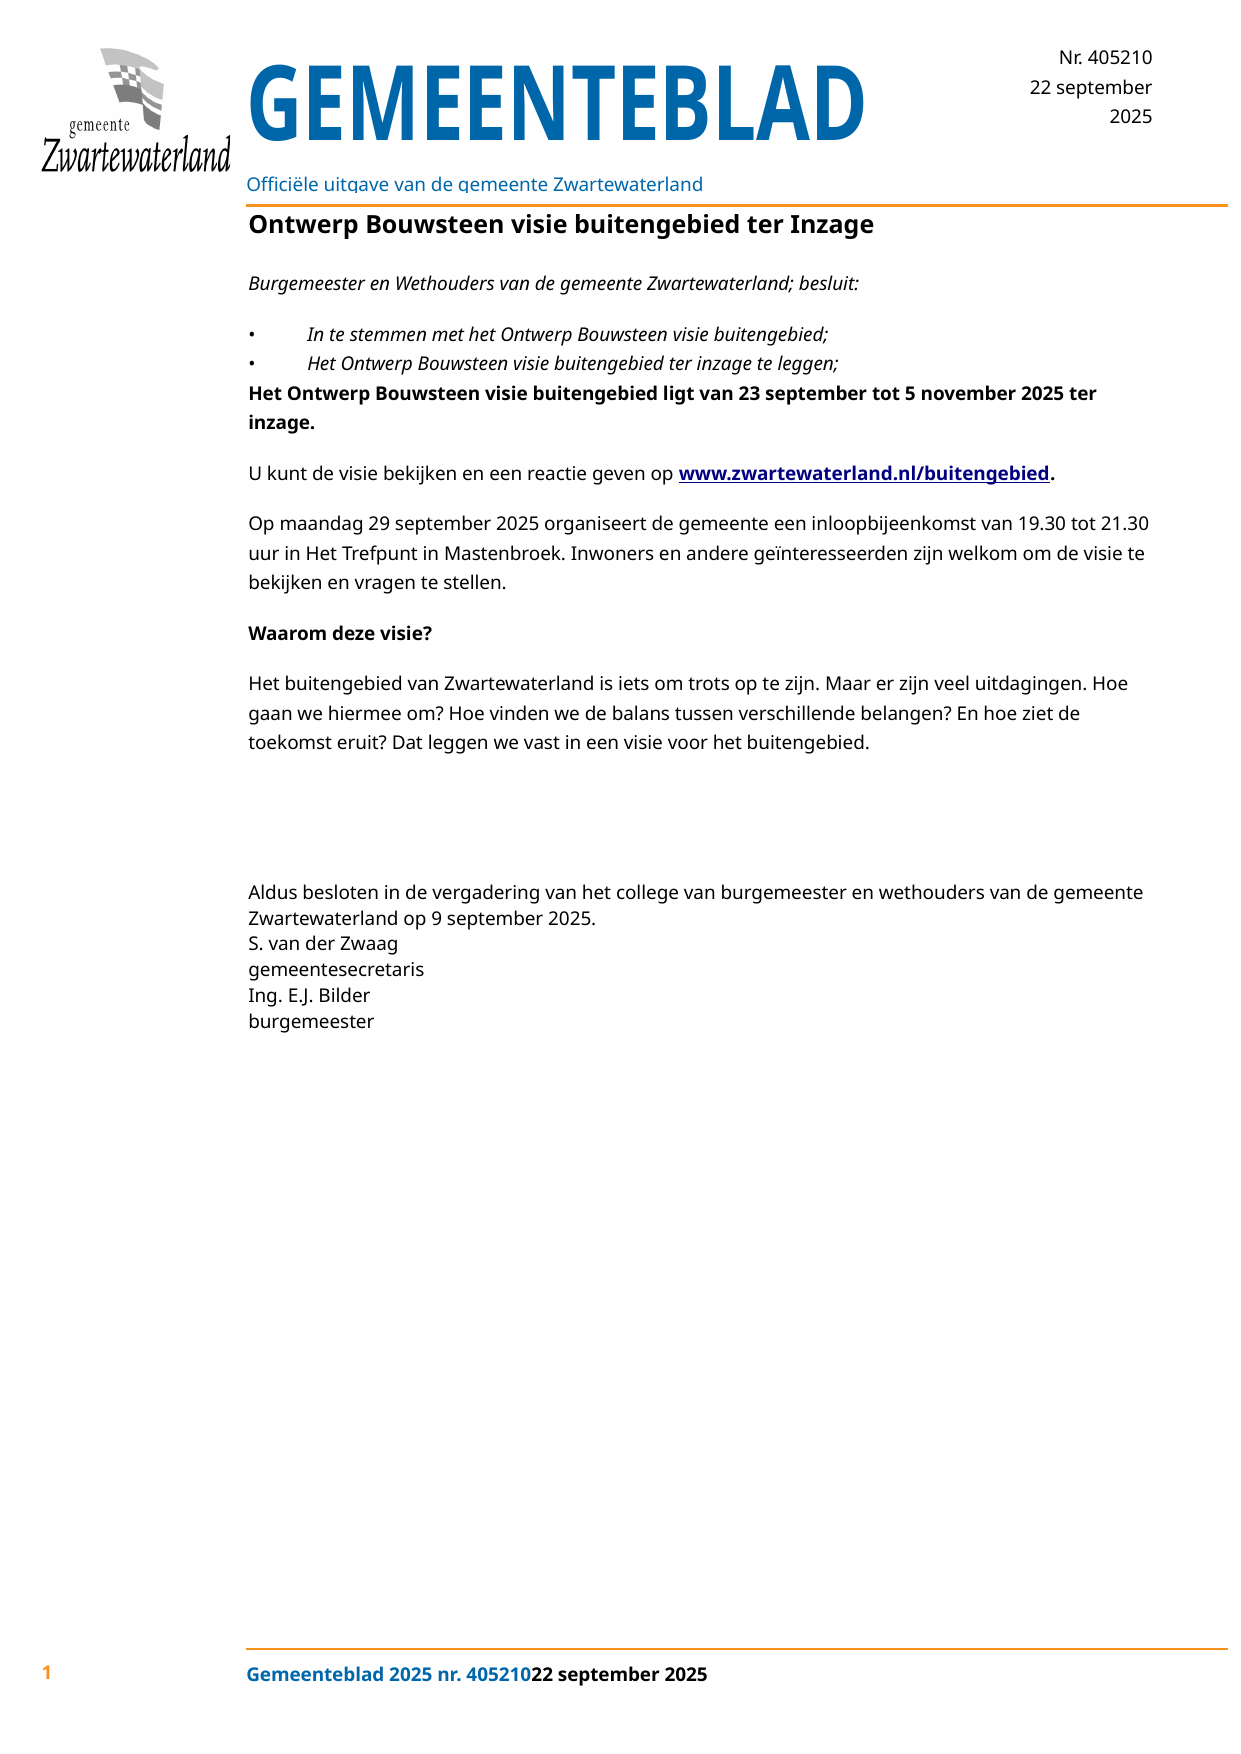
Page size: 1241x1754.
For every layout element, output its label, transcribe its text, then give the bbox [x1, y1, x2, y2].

text Burgemeester en Wethouders van de gemeente Zwartewaterland; besluit: [248, 270, 1152, 296]
text gemeentesecretaris [248, 956, 1152, 982]
text Het buitengebied van Zwartewaterland is iets om trots op te zijn. Maar er zijn veel uitdagingen. Hoe gaan we hiermee om? Hoe vinden we de balans tussen verschillende belangen? En hoe ziet de toekomst eruit? Dat leggen we vast in een visie voor het buitengebied. [248, 670, 1152, 755]
text burgemeester [248, 1008, 1152, 1033]
text Het Ontwerp Bouwsteen visie buitengebied ligt van 23 september tot 5 november 2025 ter inzage. [248, 380, 1152, 435]
text U kunt de visie bekijken en een reactie geven op www.zwartewaterland.nl/buitengebied. [248, 460, 1152, 486]
text Waarom deze visie? [248, 620, 1152, 646]
picture [41, 47, 231, 172]
text Ing. E.J. Bilder [248, 982, 1152, 1008]
text Ontwerp Bouwsteen visie buitengebied ter Inzage [248, 207, 1152, 241]
text Aldus besloten in de vergadering van het college van burgemeester en wethouders van de gemeente Zwartewaterland op 9 september 2025. [248, 879, 1152, 931]
list In te stemmen met het Ontwerp Bouwsteen visie buitengebied; [248, 321, 1152, 346]
text S. van der Zwaag [248, 931, 1152, 956]
list Het Ontwerp Bouwsteen visie buitengebied ter inzage te leggen; [248, 350, 1152, 376]
text Op maandag 29 september 2025 organiseert de gemeente een inloopbijeenkomst van 19.30 tot 21.30 uur in Het Trefpunt in Mastenbroek. Inwoners en andere geïnteresseerden zijn welkom om de visie te bekijken en vragen te stellen. [248, 510, 1152, 595]
